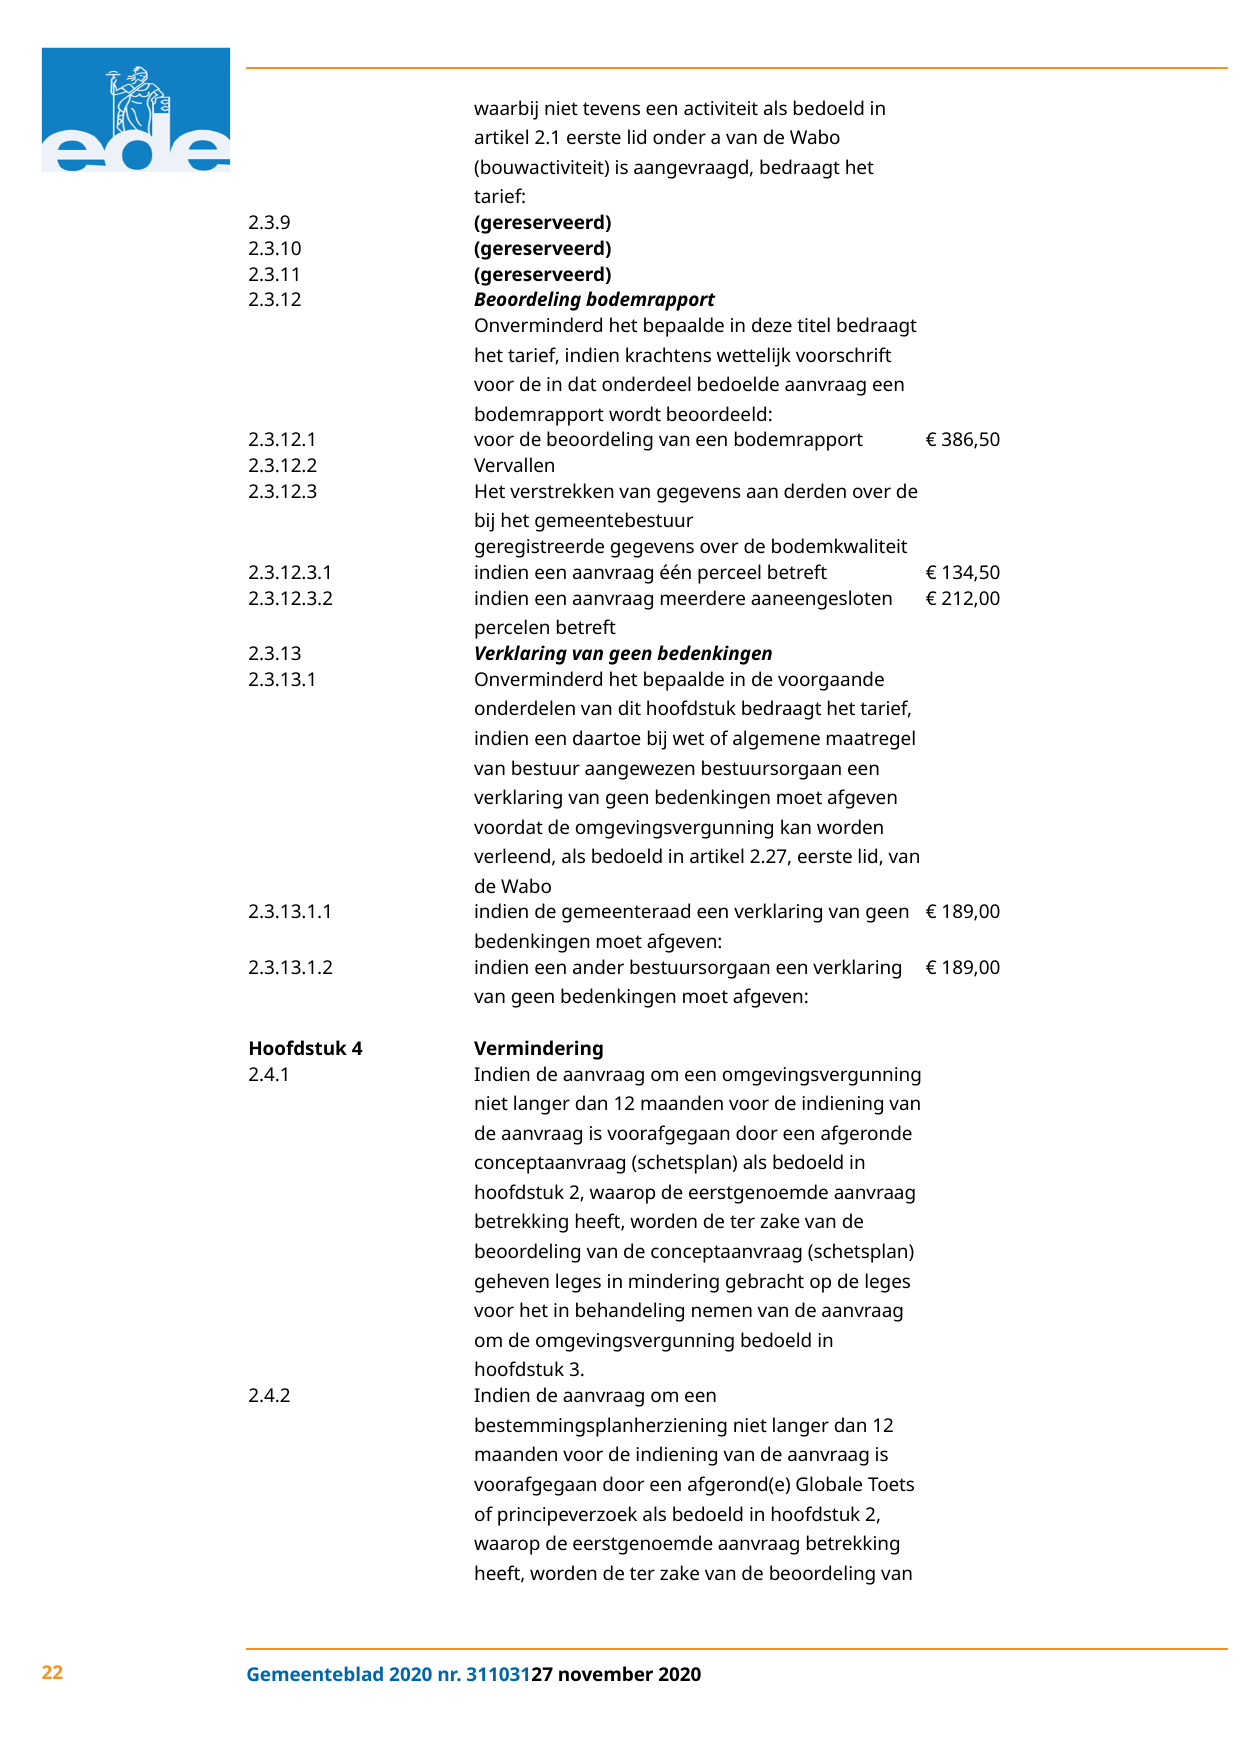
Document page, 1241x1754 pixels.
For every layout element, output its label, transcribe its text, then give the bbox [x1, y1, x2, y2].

table_cell [926, 235, 1152, 261]
table_cell [248, 1009, 474, 1035]
table_cell € 134,50 [926, 559, 1152, 585]
table_cell 2.3.12.3 [248, 478, 474, 533]
table_cell 2.3.13.1.1 [248, 899, 474, 954]
table_cell Het verstrekken van gegevens aan derden over de bij het gemeentebestuur [474, 478, 926, 533]
table_cell 2.3.12.1 [248, 427, 474, 452]
table_cell (gereserveerd) [474, 261, 926, 286]
table_cell (gereserveerd) [474, 235, 926, 261]
picture [41, 47, 231, 172]
table_cell Indien de aanvraag om een bestemmingsplanherziening niet langer dan 12 maanden voor de indiening van de aanvraag is voorafgegaan door een afgerond(e) Globale Toets of principeverzoek als bedoeld in hoofdstuk 2, waarop de eerstgenoemde aanvraag betrekking heeft, worden de ter zake van de beoordeling van [474, 1383, 926, 1586]
table_cell 2.3.13.1 [248, 666, 474, 899]
table_cell Onverminderd het bepaalde in de voorgaande onderdelen van dit hoofdstuk bedraagt het tarief, indien een daartoe bij wet of algemene maatregel van bestuur aangewezen bestuursorgaan een verklaring van geen bedenkingen moet afgeven voordat de omgevingsvergunning kan worden verleend, als bedoeld in artikel 2.27, eerste lid, van de Wabo [474, 666, 926, 899]
table_cell [926, 1009, 1152, 1035]
table_cell [926, 478, 1152, 533]
table_cell Hoofdstuk 4 [248, 1035, 474, 1061]
table_cell Vermindering [474, 1035, 926, 1061]
table_cell [926, 1061, 1152, 1382]
table_cell 2.3.10 [248, 235, 474, 261]
table_cell [248, 534, 474, 559]
table_cell waarbij niet tevens een activiteit als bedoeld in artikel 2.1 eerste lid onder a van de Wabo (bouwactiviteit) is aangevraagd, bedraagt het tarief: [474, 95, 926, 209]
table_cell Indien de aanvraag om een omgevingsvergunning niet langer dan 12 maanden voor de indiening van de aanvraag is voorafgegaan door een afgeronde conceptaanvraag (schetsplan) als bedoeld in hoofdstuk 2, waarop de eerstgenoemde aanvraag betrekking heeft, worden de ter zake van de beoordeling van de conceptaanvraag (schetsplan) geheven leges in mindering gebracht op de leges voor het in behandeling nemen van de aanvraag om de omgevingsvergunning bedoeld in hoofdstuk 3. [474, 1061, 926, 1382]
table_cell € 212,00 [926, 585, 1152, 640]
table_cell (gereserveerd) [474, 209, 926, 235]
table_cell € 189,00 [926, 899, 1152, 954]
table_cell [248, 95, 474, 209]
table_cell [474, 1009, 926, 1035]
table_cell [926, 95, 1152, 209]
table_cell 2.3.12.2 [248, 453, 474, 478]
table_cell [926, 640, 1152, 666]
table_cell indien een aanvraag meerdere aaneengesloten percelen betreft [474, 585, 926, 640]
table_cell indien een aanvraag één perceel betreft [474, 559, 926, 585]
table_cell [926, 261, 1152, 286]
table_cell [926, 312, 1152, 427]
table_cell [248, 312, 474, 427]
table_cell [926, 666, 1152, 899]
table_cell [926, 1035, 1152, 1061]
table_cell 2.3.13.1.2 [248, 954, 474, 1009]
table_cell 2.3.9 [248, 209, 474, 235]
table_cell Verklaring van geen bedenkingen [474, 640, 926, 666]
table_cell Onverminderd het bepaalde in deze titel bedraagt het tarief, indien krachtens wettelijk voorschrift voor de in dat onderdeel bedoelde aanvraag een bodemrapport wordt beoordeeld: [474, 312, 926, 427]
table_cell Vervallen [474, 453, 926, 478]
table_cell 2.3.11 [248, 261, 474, 286]
table_cell [926, 1383, 1152, 1586]
table_cell voor de beoordeling van een bodemrapport [474, 427, 926, 452]
table_cell 2.4.2 [248, 1383, 474, 1586]
table_cell 2.3.12.3.1 [248, 559, 474, 585]
table_cell indien de gemeenteraad een verklaring van geen bedenkingen moet afgeven: [474, 899, 926, 954]
table_cell Beoordeling bodemrapport [474, 286, 926, 312]
table_cell 2.4.1 [248, 1061, 474, 1382]
table_cell 2.3.12 [248, 286, 474, 312]
table_cell 2.3.13 [248, 640, 474, 666]
table_cell [926, 209, 1152, 235]
table_cell [926, 453, 1152, 478]
table_cell 2.3.12.3.2 [248, 585, 474, 640]
table_cell [926, 534, 1152, 559]
table_cell [926, 286, 1152, 312]
table_cell € 189,00 [926, 954, 1152, 1009]
table_cell geregistreerde gegevens over de bodemkwaliteit [474, 534, 926, 559]
table_cell indien een ander bestuursorgaan een verklaring van geen bedenkingen moet afgeven: [474, 954, 926, 1009]
table_cell € 386,50 [926, 427, 1152, 452]
